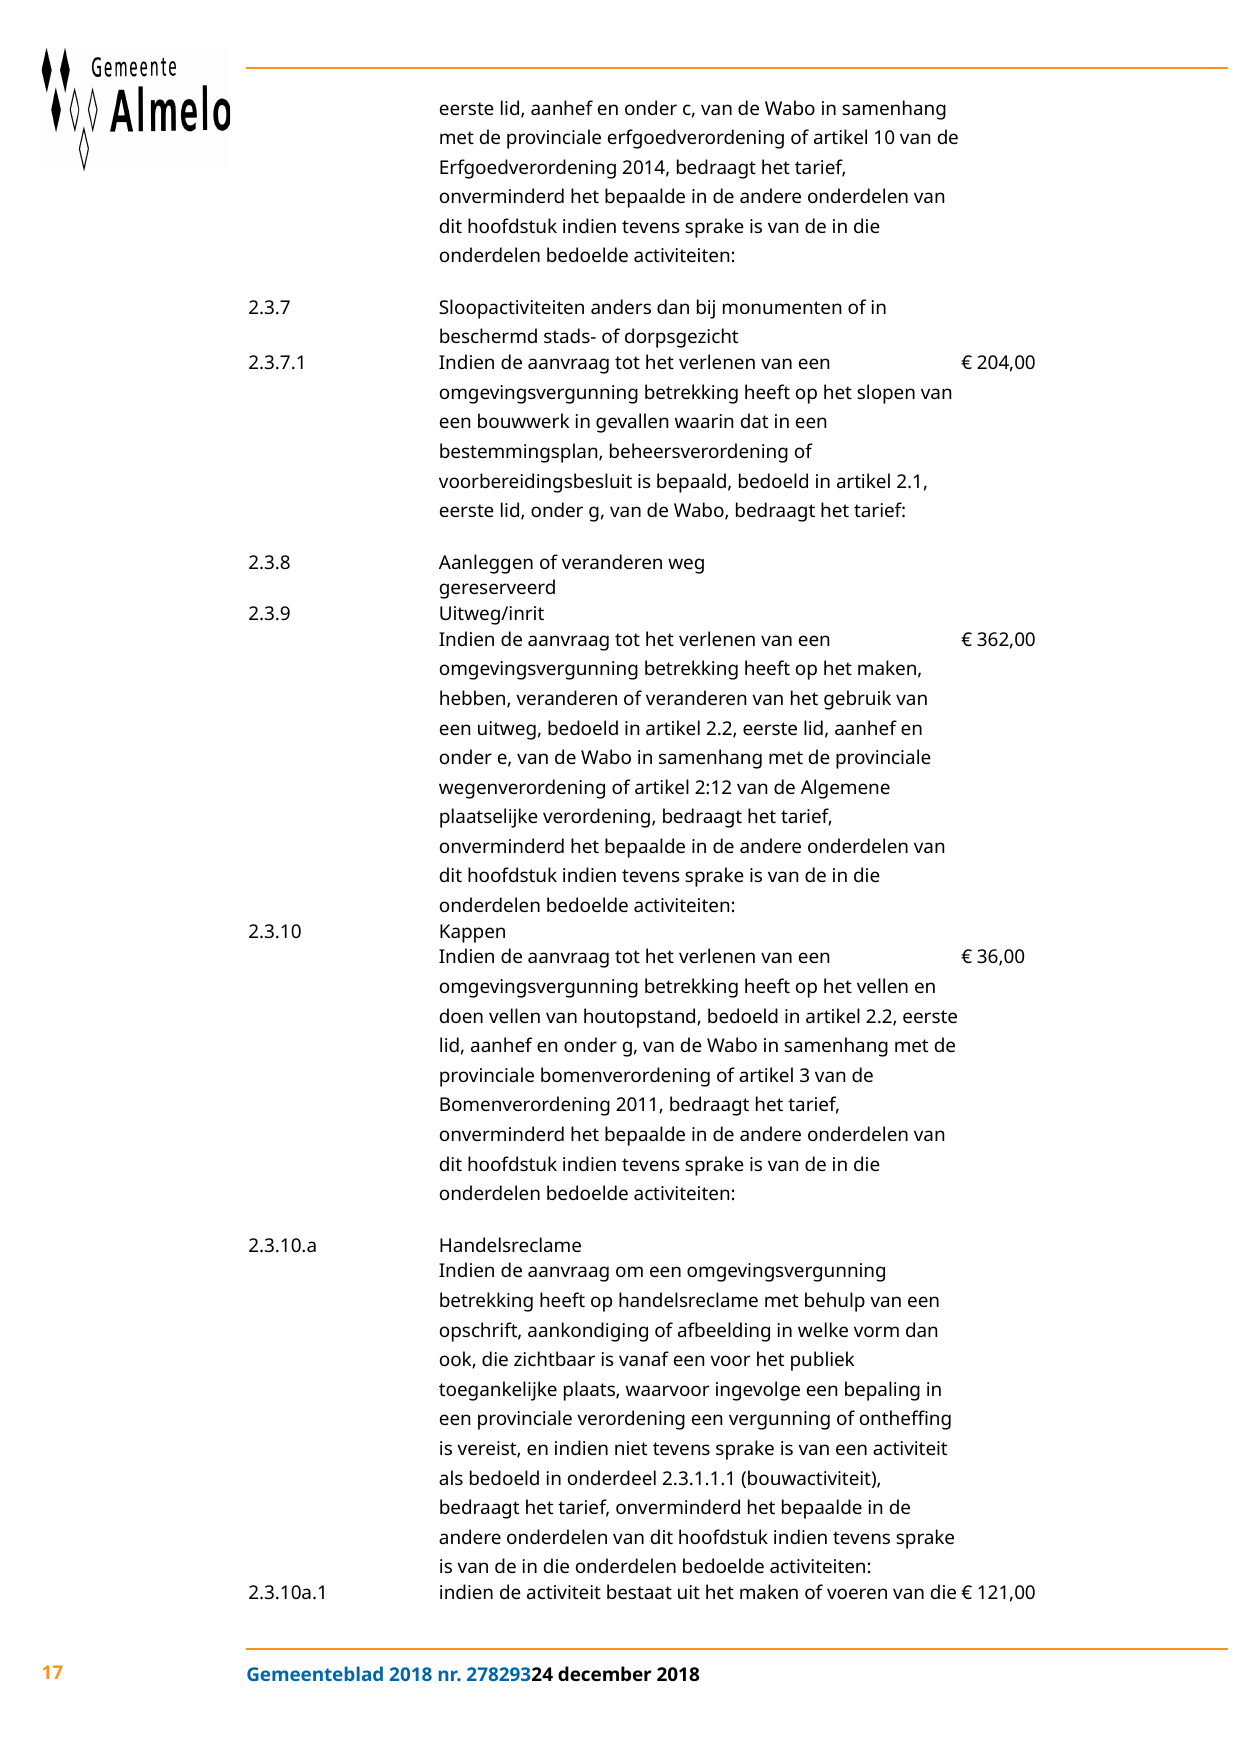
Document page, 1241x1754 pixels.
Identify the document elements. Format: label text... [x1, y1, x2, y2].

table_cell indien de activiteit bestaat uit het maken of voeren van die [439, 1579, 961, 1605]
table_cell Indien de aanvraag tot het verlenen van een omgevingsvergunning betrekking heeft op het vellen en doen vellen van houtopstand, bedoeld in artikel 2.2, eerste lid, aanhef en onder g, van de Wabo in samenhang met de provinciale bomenverordening of artikel 3 van de Bomenverordening 2011, bedraagt het tarief, onverminderd het bepaalde in de andere onderdelen van dit hoofdstuk indien tevens sprake is van de in die onderdelen bedoelde activiteiten: [439, 944, 961, 1206]
table_cell [248, 1258, 439, 1579]
table_cell [439, 523, 961, 549]
table_cell [961, 1232, 1152, 1258]
table_cell [961, 575, 1152, 600]
table_cell Kappen [439, 918, 961, 944]
table_cell [961, 1258, 1152, 1579]
table_cell Handelsreclame [439, 1232, 961, 1258]
table_cell Indien de aanvraag om een omgevingsvergunning betrekking heeft op handelsreclame met behulp van een opschrift, aankondiging of afbeelding in welke vorm dan ook, die zichtbaar is vanaf een voor het publiek toegankelijke plaats, waarvoor ingevolge een bepaling in een provinciale verordening een vergunning of ontheffing is vereist, en indien niet tevens sprake is van een activiteit als bedoeld in onderdeel 2.3.1.1.1 (bouwactiviteit), bedraagt het tarief, onverminderd het bepaalde in de andere onderdelen van dit hoofdstuk indien tevens sprake is van de in die onderdelen bedoelde activiteiten: [439, 1258, 961, 1579]
table_cell € 36,00 [961, 944, 1152, 1206]
table_cell [248, 523, 439, 549]
table_cell [961, 918, 1152, 944]
table_cell [439, 269, 961, 294]
table_cell 2.3.7.1 [248, 350, 439, 523]
table_cell 2.3.8 [248, 549, 439, 574]
table_cell [248, 944, 439, 1206]
picture [41, 47, 231, 172]
table_cell [248, 95, 439, 268]
table_cell € 362,00 [961, 626, 1152, 918]
table_cell eerste lid, aanhef en onder c, van de Wabo in samenhang met de provinciale erfgoedverordening of artikel 10 van de Erfgoedverordening 2014, bedraagt het tarief, onverminderd het bepaalde in de andere onderdelen van dit hoofdstuk indien tevens sprake is van de in die onderdelen bedoelde activiteiten: [439, 95, 961, 268]
table_cell [961, 269, 1152, 294]
table_cell € 121,00 [961, 1579, 1152, 1605]
table_cell [439, 1206, 961, 1232]
table_cell 2.3.10a.1 [248, 1579, 439, 1605]
table_cell 2.3.7 [248, 294, 439, 349]
table_cell Indien de aanvraag tot het verlenen van een omgevingsvergunning betrekking heeft op het maken, hebben, veranderen of veranderen van het gebruik van een uitweg, bedoeld in artikel 2.2, eerste lid, aanhef en onder e, van de Wabo in samenhang met de provinciale wegenverordening of artikel 2:12 van de Algemene plaatselijke verordening, bedraagt het tarief, onverminderd het bepaalde in de andere onderdelen van dit hoofdstuk indien tevens sprake is van de in die onderdelen bedoelde activiteiten: [439, 626, 961, 918]
table_cell Sloopactiviteiten anders dan bij monumenten of in beschermd stads- of dorpsgezicht [439, 294, 961, 349]
table_cell [961, 95, 1152, 268]
table_cell [248, 269, 439, 294]
table_cell Aanleggen of veranderen weg [439, 549, 961, 574]
table_cell gereserveerd [439, 575, 961, 600]
table_cell [961, 1206, 1152, 1232]
table_cell [961, 549, 1152, 574]
table_cell Uitweg/inrit [439, 600, 961, 626]
table_cell [248, 626, 439, 918]
table_cell 2.3.10.a [248, 1232, 439, 1258]
table_cell Indien de aanvraag tot het verlenen van een omgevingsvergunning betrekking heeft op het slopen van een bouwwerk in gevallen waarin dat in een bestemmingsplan, beheersverordening of voorbereidingsbesluit is bepaald, bedoeld in artikel 2.1, eerste lid, onder g, van de Wabo, bedraagt het tarief: [439, 350, 961, 523]
table_cell 2.3.9 [248, 600, 439, 626]
table_cell 2.3.10 [248, 918, 439, 944]
table_cell [961, 294, 1152, 349]
table_cell [961, 600, 1152, 626]
table_cell [248, 575, 439, 600]
table_cell [248, 1206, 439, 1232]
table_cell € 204,00 [961, 350, 1152, 523]
table_cell [961, 523, 1152, 549]
